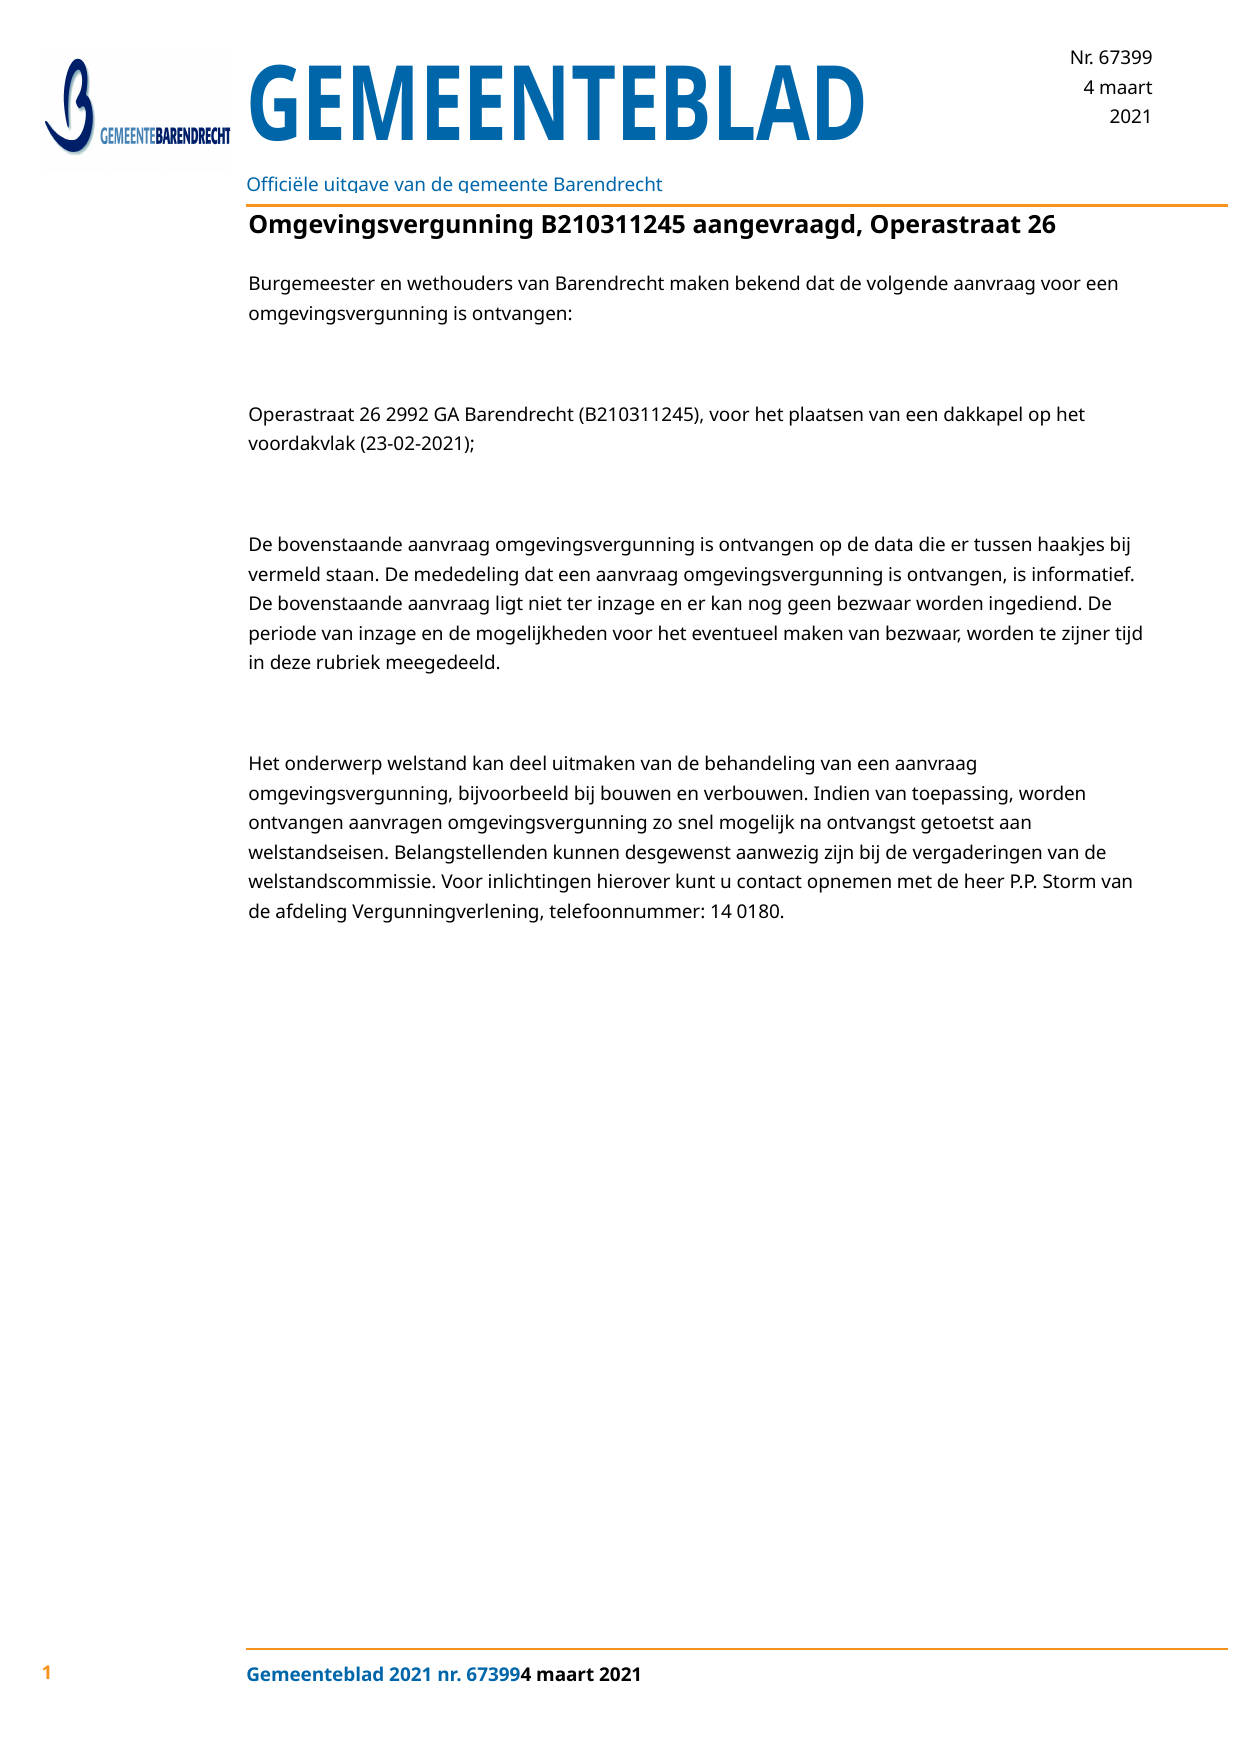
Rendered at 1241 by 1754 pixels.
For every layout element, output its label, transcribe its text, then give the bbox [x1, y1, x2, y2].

text De bovenstaande aanvraag omgevingsvergunning is ontvangen op de data die er tussen haakjes bij vermeld staan. De mededeling dat een aanvraag omgevingsvergunning is ontvangen, is informatief. De bovenstaande aanvraag ligt niet ter inzage en er kan nog geen bezwaar worden ingediend. De periode van inzage en de mogelijkheden voor het eventueel maken van bezwaar, worden te zijner tijd in deze rubriek meegedeeld. [248, 531, 1152, 675]
text Operastraat 26 2992 GA Barendrecht (B210311245), voor het plaatsen van een dakkapel op het voordakvlak (23-02-2021); [248, 401, 1152, 456]
text Omgevingsvergunning B210311245 aangevraagd, Operastraat 26 [248, 207, 1152, 241]
picture [41, 47, 231, 172]
text Burgemeester en wethouders van Barendrecht maken bekend dat de volgende aanvraag voor een omgevingsvergunning is ontvangen: [248, 270, 1152, 326]
text Het onderwerp welstand kan deel uitmaken van de behandeling van een aanvraag omgevingsvergunning, bijvoorbeeld bij bouwen en verbouwen. Indien van toepassing, worden ontvangen aanvragen omgevingsvergunning zo snel mogelijk na ontvangst getoetst aan welstandseisen. Belangstellenden kunnen desgewenst aanwezig zijn bij de vergaderingen van de welstandscommissie. Voor inlichtingen hierover kunt u contact opnemen met de heer P.P. Storm van de afdeling Vergunningverlening, telefoonnummer: 14 0180. [248, 750, 1152, 924]
